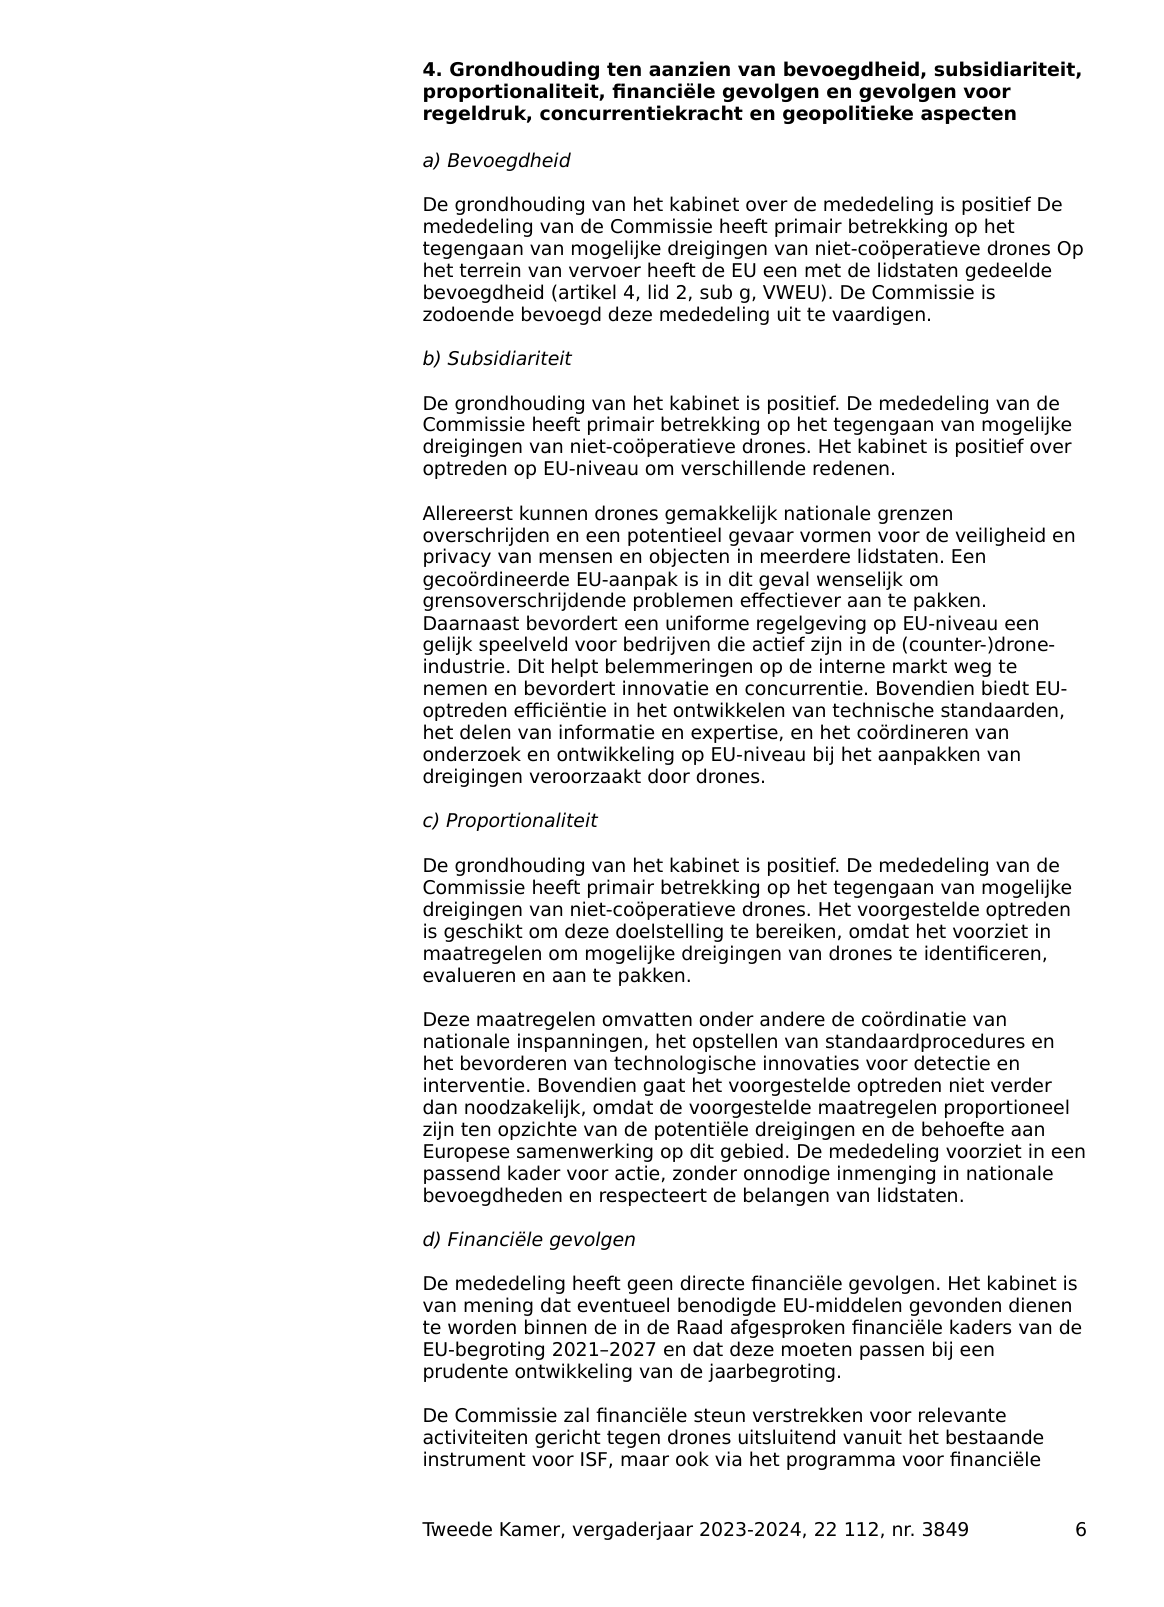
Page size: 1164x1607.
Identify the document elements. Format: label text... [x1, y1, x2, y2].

text De grondhouding van het kabinet is positief. De mededeling van de Commissie heeft primair betrekking op het tegengaan van mogelijke dreigingen van niet-coöperatieve drones. Het voorgestelde optreden is geschikt om deze doelstelling te bereiken, omdat het voorziet in maatregelen om mogelijke dreigingen van drones te identificeren, evalueren en aan te pakken. [422, 854, 1087, 986]
text De grondhouding van het kabinet is positief. De mededeling van de Commissie heeft primair betrekking op het tegengaan van mogelijke dreigingen van niet-coöperatieve drones. Het kabinet is positief over optreden op EU-niveau om verschillende redenen. [422, 392, 1087, 480]
subtitle 4. Grondhouding ten aanzien van bevoegdheid, subsidiariteit, proportionaliteit, financiële gevolgen en gevolgen voor regeldruk, concurrentiekracht en geopolitieke aspecten [422, 59, 1087, 125]
subtitle d) Financiële gevolgen [422, 1229, 1087, 1251]
text De Commissie zal financiële steun verstrekken voor relevante activiteiten gericht tegen drones uitsluitend vanuit het bestaande instrument voor ISF, maar ook via het programma voor financiële [422, 1405, 1087, 1471]
text De mededeling heeft geen directe financiële gevolgen. Het kabinet is van mening dat eventueel benodigde EU-middelen gevonden dienen te worden binnen de in de Raad afgesproken financiële kaders van de EU-begroting 2021–2027 en dat deze moeten passen bij een prudente ontwikkeling van de jaarbegroting. [422, 1273, 1087, 1383]
text Deze maatregelen omvatten onder andere de coördinatie van nationale inspanningen, het opstellen van standaardprocedures en het bevorderen van technologische innovaties voor detectie en interventie. Bovendien gaat het voorgestelde optreden niet verder dan noodzakelijk, omdat de voorgestelde maatregelen proportioneel zijn ten opzichte van de potentiële dreigingen en de behoefte aan Europese samenwerking op dit gebied. De mededeling voorziet in een passend kader voor actie, zonder onnodige inmenging in nationale bevoegdheden en respecteert de belangen van lidstaten. [422, 1009, 1087, 1206]
subtitle c) Proportionaliteit [422, 810, 1087, 832]
subtitle a) Bevoegdheid [422, 150, 1087, 172]
subtitle b) Subsidiariteit [422, 348, 1087, 370]
text Allereerst kunnen drones gemakkelijk nationale grenzen overschrijden en een potentieel gevaar vormen voor de veiligheid en privacy van mensen en objecten in meerdere lidstaten. Een gecoördineerde EU-aanpak is in dit geval wenselijk om grensoverschrijdende problemen effectiever aan te pakken. Daarnaast bevordert een uniforme regelgeving op EU-niveau een gelijk speelveld voor bedrijven die actief zijn in de (counter-)drone-industrie. Dit helpt belemmeringen op de interne markt weg te nemen en bevordert innovatie en concurrentie. Bovendien biedt EU-optreden efficiëntie in het ontwikkelen van technische standaarden, het delen van informatie en expertise, en het coördineren van onderzoek en ontwikkeling op EU-niveau bij het aanpakken van dreigingen veroorzaakt door drones. [422, 502, 1087, 788]
text De grondhouding van het kabinet over de mededeling is positief De mededeling van de Commissie heeft primair betrekking op het tegengaan van mogelijke dreigingen van niet-coöperatieve drones Op het terrein van vervoer heeft de EU een met de lidstaten gedeelde bevoegdheid (artikel 4, lid 2, sub g, VWEU). De Commissie is zodoende bevoegd deze mededeling uit te vaardigen. [422, 194, 1087, 326]
